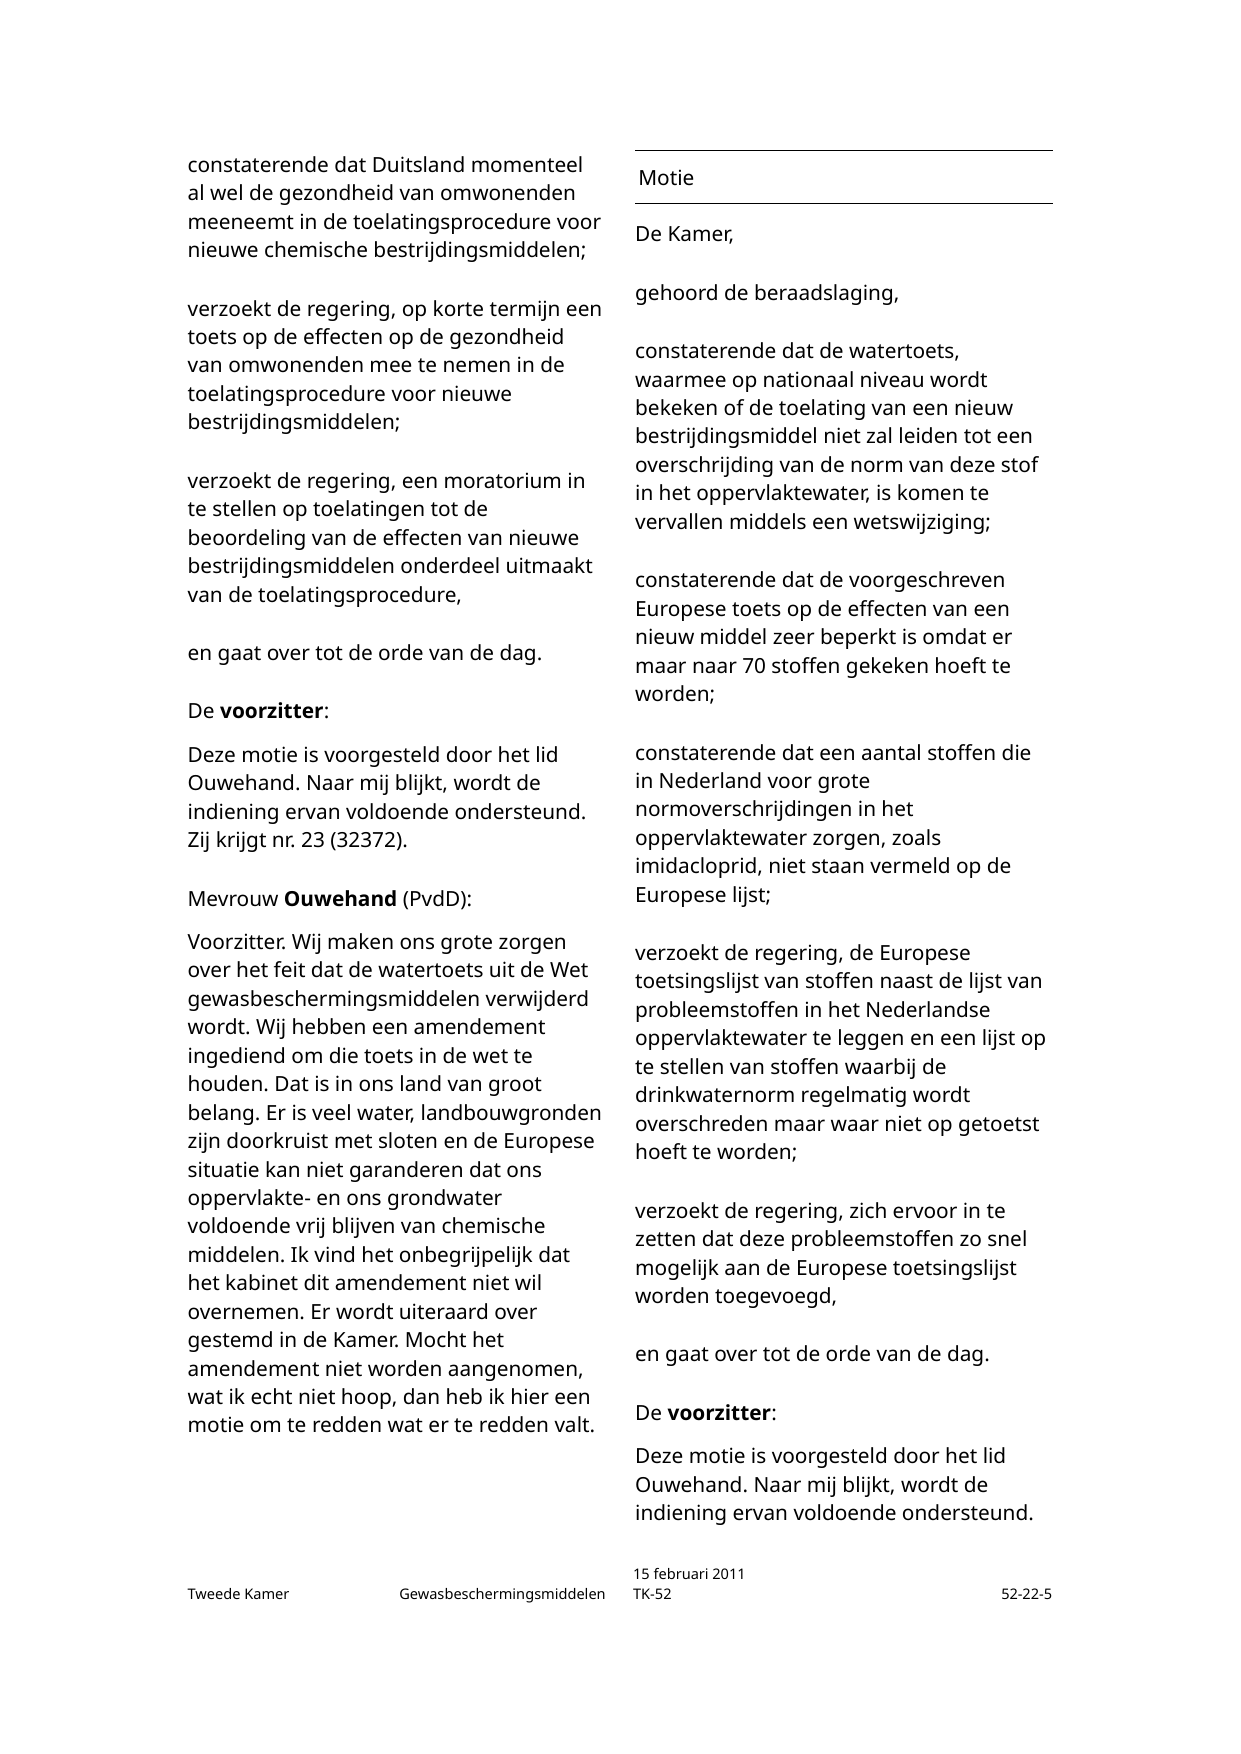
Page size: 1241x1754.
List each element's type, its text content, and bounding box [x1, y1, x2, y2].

text en gaat over tot de orde van de dag. [187, 638, 605, 667]
text gehoord de beraadslaging, [635, 278, 1053, 306]
text De Kamer, [635, 219, 1053, 248]
text De voorzitter: [635, 1398, 1053, 1426]
text verzoekt de regering, de Europese toetsingslijst van stoffen naast de lijst van probleemstoffen in het Nederlandse oppervlaktewater te leggen en een lijst op te stellen van stoffen waarbij de drinkwaternorm regelmatig wordt overschreden maar waar niet op getoetst hoeft te worden; [635, 938, 1053, 1166]
text constaterende dat een aantal stoffen die in Nederland voor grote normoverschrijdingen in het oppervlaktewater zorgen, zoals imidacloprid, niet staan vermeld op de Europese lijst; [635, 738, 1053, 908]
text en gaat over tot de orde van de dag. [635, 1339, 1053, 1368]
text verzoekt de regering, op korte termijn een toets op de effecten op de gezondheid van omwonenden mee te nemen in de toelatingsprocedure voor nieuwe bestrijdingsmiddelen; [187, 294, 605, 436]
text Deze motie is voorgesteld door het lid Ouwehand. Naar mij blijkt, wordt de indiening ervan voldoende ondersteund. [187, 740, 605, 825]
subtitle Motie [635, 151, 1053, 203]
text Mevrouw Ouwehand (PvdD): [187, 884, 605, 912]
text verzoekt de regering, een moratorium in te stellen op toelatingen tot de beoordeling van de effecten van nieuwe bestrijdingsmiddelen onderdeel uitmaakt van de toelatingsprocedure, [187, 466, 605, 608]
text Deze motie is voorgesteld door het lid Ouwehand. Naar mij blijkt, wordt de indiening ervan voldoende ondersteund. [635, 1441, 1053, 1527]
text constaterende dat de watertoets, waarmee op nationaal niveau wordt bekeken of de toelating van een nieuw bestrijdingsmiddel niet zal leiden tot een overschrijding van de norm van deze stof in het oppervlaktewater, is komen te vervallen middels een wetswijziging; [635, 336, 1053, 535]
text constaterende dat de voorgeschreven Europese toets op de effecten van een nieuw middel zeer beperkt is omdat er maar naar 70 stoffen gekeken hoeft te worden; [635, 565, 1053, 708]
text Zij krijgt nr. 23 (32372). [187, 825, 605, 854]
text constaterende dat Duitsland momenteel al wel de gezondheid van omwonenden meeneemt in de toelatingsprocedure voor nieuwe chemische bestrijdingsmiddelen; [187, 150, 605, 264]
text De voorzitter: [187, 697, 605, 725]
text verzoekt de regering, zich ervoor in te zetten dat deze probleemstoffen zo snel mogelijk aan de Europese toetsingslijst worden toegevoegd, [635, 1196, 1053, 1309]
text Voorzitter. Wij maken ons grote zorgen over het feit dat de watertoets uit de Wet gewasbeschermingsmiddelen verwijderd wordt. Wij hebben een amendement ingediend om die toets in de wet te houden. Dat is in ons land van groot belang. Er is veel water, landbouwgronden zijn doorkruist met sloten en de Europese situatie kan niet garanderen dat ons oppervlakte- en ons grondwater voldoende vrij blijven van chemische middelen. Ik vind het onbegrijpelijk dat het kabinet dit amendement niet wil overnemen. Er wordt uiteraard over gestemd in de Kamer. Mocht het amendement niet worden aangenomen, wat ik echt niet hoop, dan heb ik hier een motie om te redden wat er te redden valt. [187, 927, 605, 1439]
